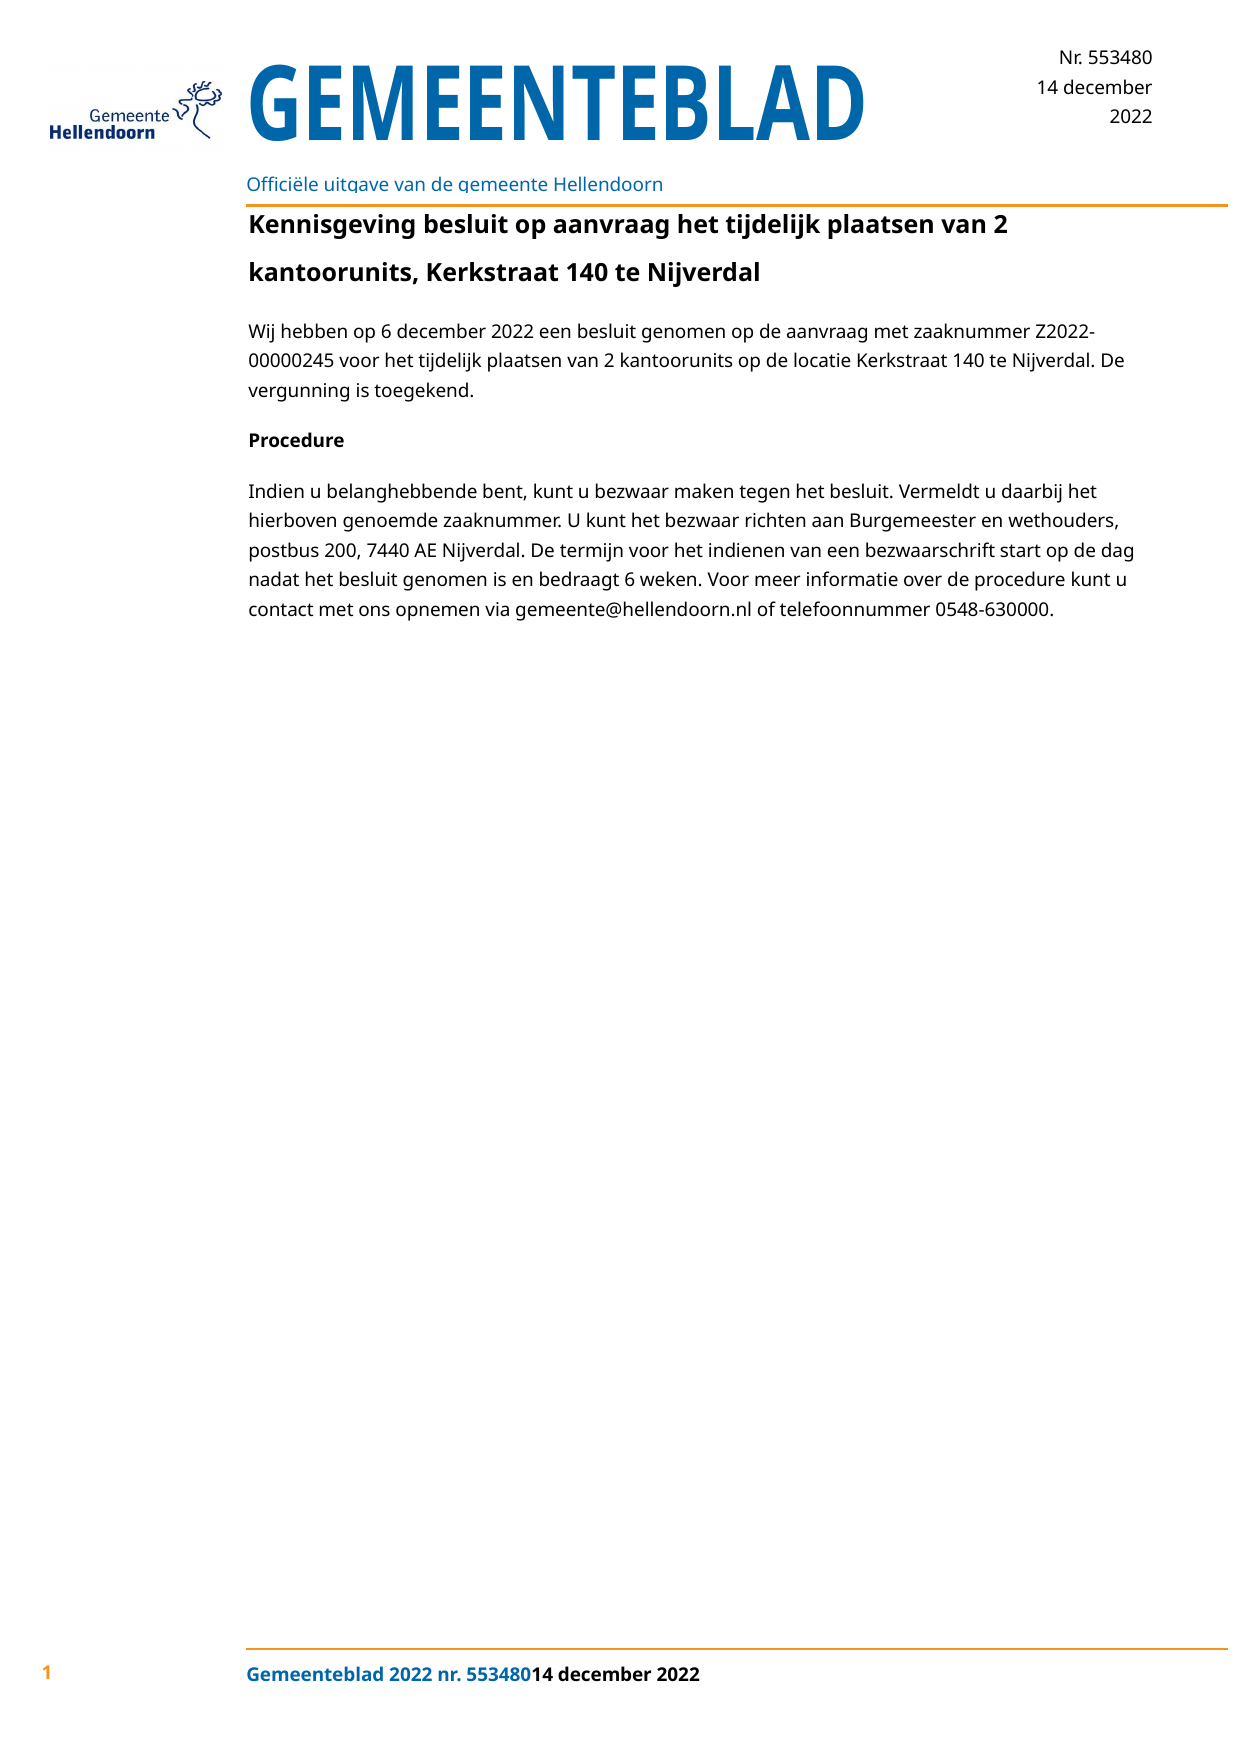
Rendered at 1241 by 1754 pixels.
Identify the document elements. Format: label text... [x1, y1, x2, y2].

text Wij hebben op 6 december 2022 een besluit genomen op de aanvraag met zaaknummer Z2022-00000245 voor het tijdelijk plaatsen van 2 kantoorunits op de locatie Kerkstraat 140 te Nijverdal. De vergunning is toegekend. [248, 318, 1152, 403]
text Procedure [248, 427, 1152, 453]
text Indien u belanghebbende bent, kunt u bezwaar maken tegen het besluit. Vermeldt u daarbij het hierboven genoemde zaaknummer. U kunt het bezwaar richten aan Burgemeester en wethouders, postbus 200, 7440 AE Nijverdal. De termijn voor het indienen van een bezwaarschrift start op de dag nadat het besluit genomen is en bedraagt 6 weken. Voor meer informatie over de procedure kunt u contact met ons opnemen via gemeente@hellendoorn.nl of telefoonnummer 0548-630000. [248, 478, 1152, 622]
picture [41, 47, 231, 172]
text Kennisgeving besluit op aanvraag het tijdelijk plaatsen van 2 kantoorunits, Kerkstraat 140 te Nijverdal [248, 207, 1152, 288]
